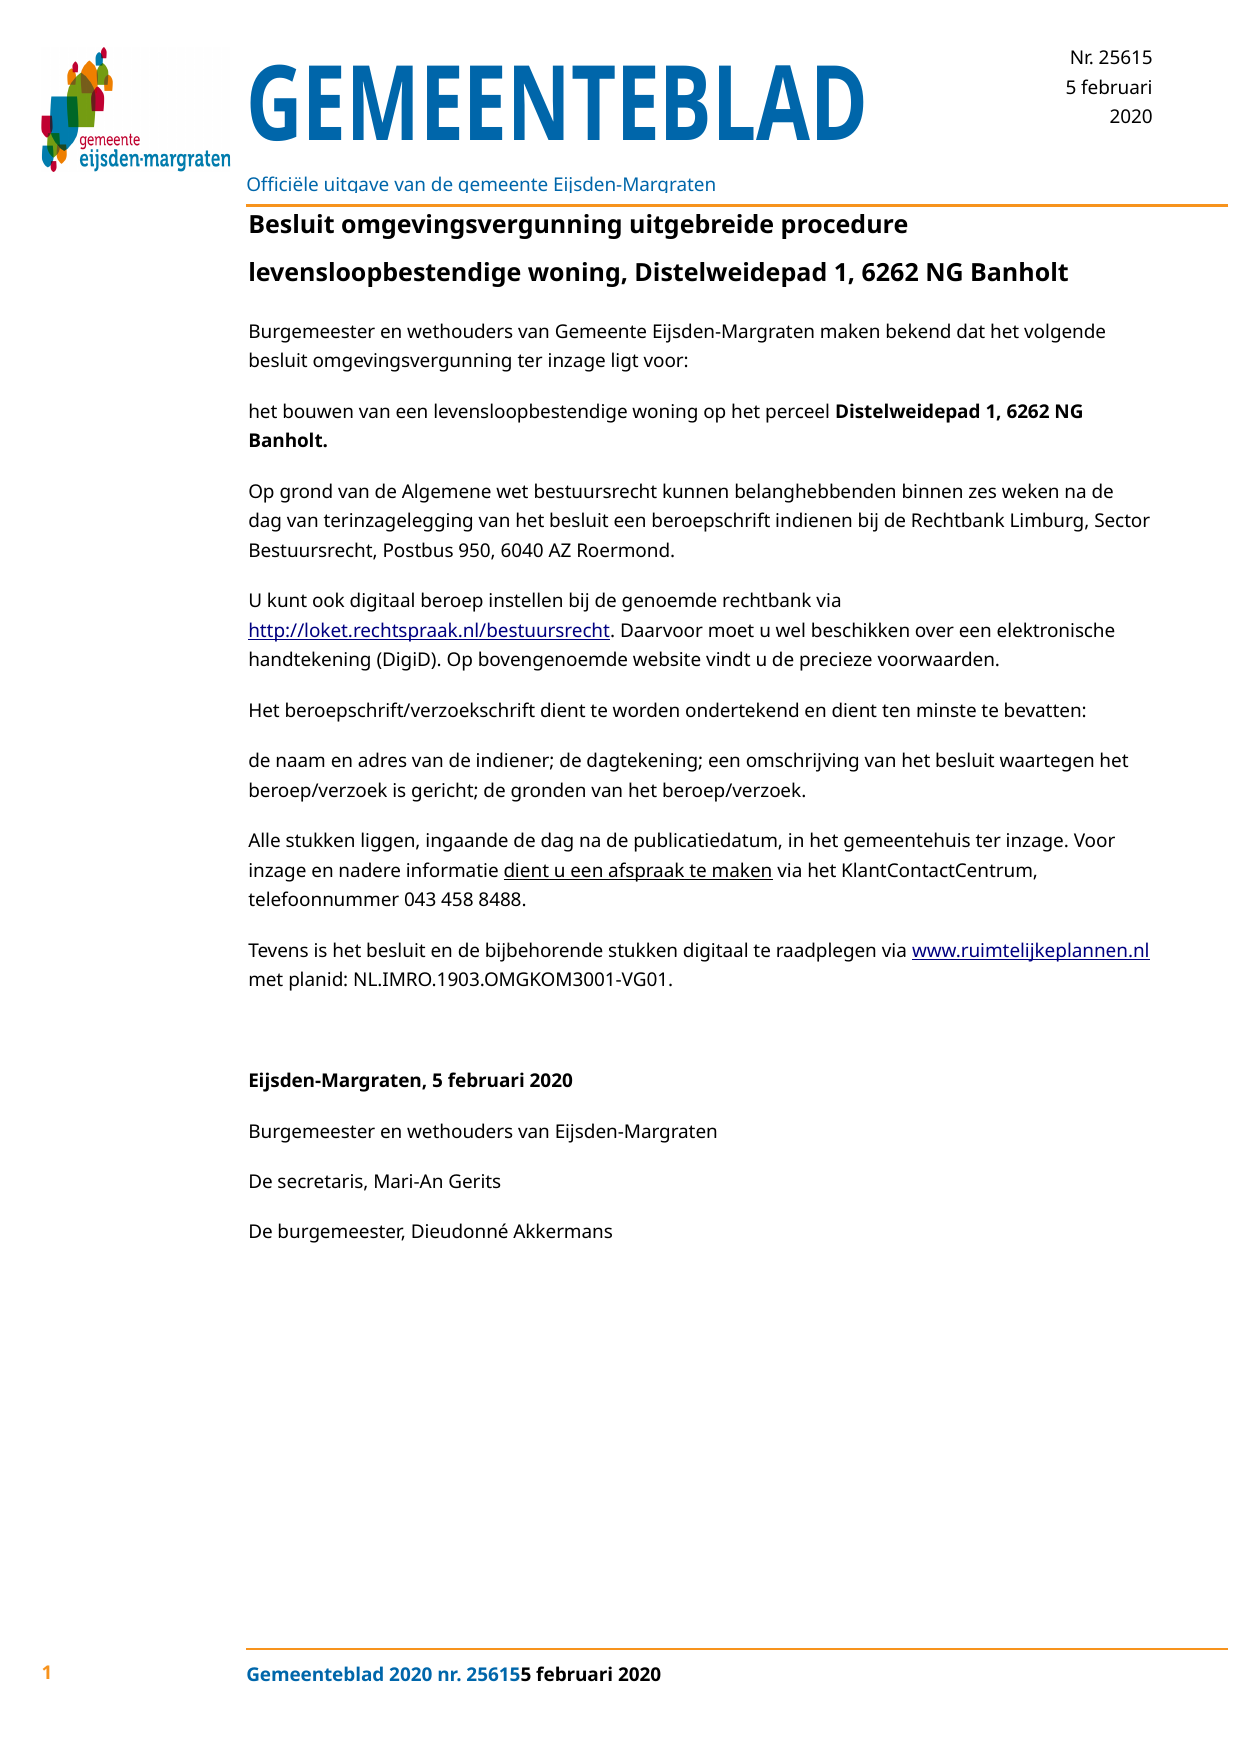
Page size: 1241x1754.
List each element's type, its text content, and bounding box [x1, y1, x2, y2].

text Tevens is het besluit en de bijbehorende stukken digitaal te raadplegen via www.ruimtelijkeplannen.nl met planid: NL.IMRO.1903.OMGKOM3001-VG01. [248, 937, 1152, 992]
text Eijsden-Margraten, 5 februari 2020 [248, 1067, 1152, 1093]
text Besluit omgevingsvergunning uitgebreide procedure levensloopbestendige woning, Distelweidepad 1, 6262 NG Banholt [248, 207, 1152, 288]
text Burgemeester en wethouders van Eijsden-Margraten [248, 1118, 1152, 1144]
text De secretaris, Mari-An Gerits [248, 1168, 1152, 1194]
text De burgemeester, Dieudonné Akkermans [248, 1219, 1152, 1244]
text Het beroepschrift/verzoekschrift dient te worden ondertekend en dient ten minste te bevatten: [248, 697, 1152, 723]
text Burgemeester en wethouders van Gemeente Eijsden-Margraten maken bekend dat het volgende besluit omgevingsvergunning ter inzage ligt voor: [248, 318, 1152, 373]
text Alle stukken liggen, ingaande de dag na de publicatiedatum, in het gemeentehuis ter inzage. Voor inzage en nadere informatie dient u een afspraak te maken via het KlantContactCentrum, telefoonnummer 043 458 8488. [248, 827, 1152, 912]
picture [41, 47, 231, 172]
text Op grond van de Algemene wet bestuursrecht kunnen belanghebbenden binnen zes weken na de dag van terinzagelegging van het besluit een beroepschrift indienen bij de Rechtbank Limburg, Sector Bestuursrecht, Postbus 950, 6040 AZ Roermond. [248, 478, 1152, 563]
text de naam en adres van de indiener; de dagtekening; een omschrijving van het besluit waartegen het beroep/verzoek is gericht; de gronden van het beroep/verzoek. [248, 747, 1152, 803]
text U kunt ook digitaal beroep instellen bij de genoemde rechtbank via http://loket.rechtspraak.nl/bestuursrecht. Daarvoor moet u wel beschikken over een elektronische handtekening (DigiD). Op bovengenoemde website vindt u de precieze voorwaarden. [248, 587, 1152, 672]
text het bouwen van een levensloopbestendige woning op het perceel Distelweidepad 1, 6262 NG Banholt. [248, 398, 1152, 453]
